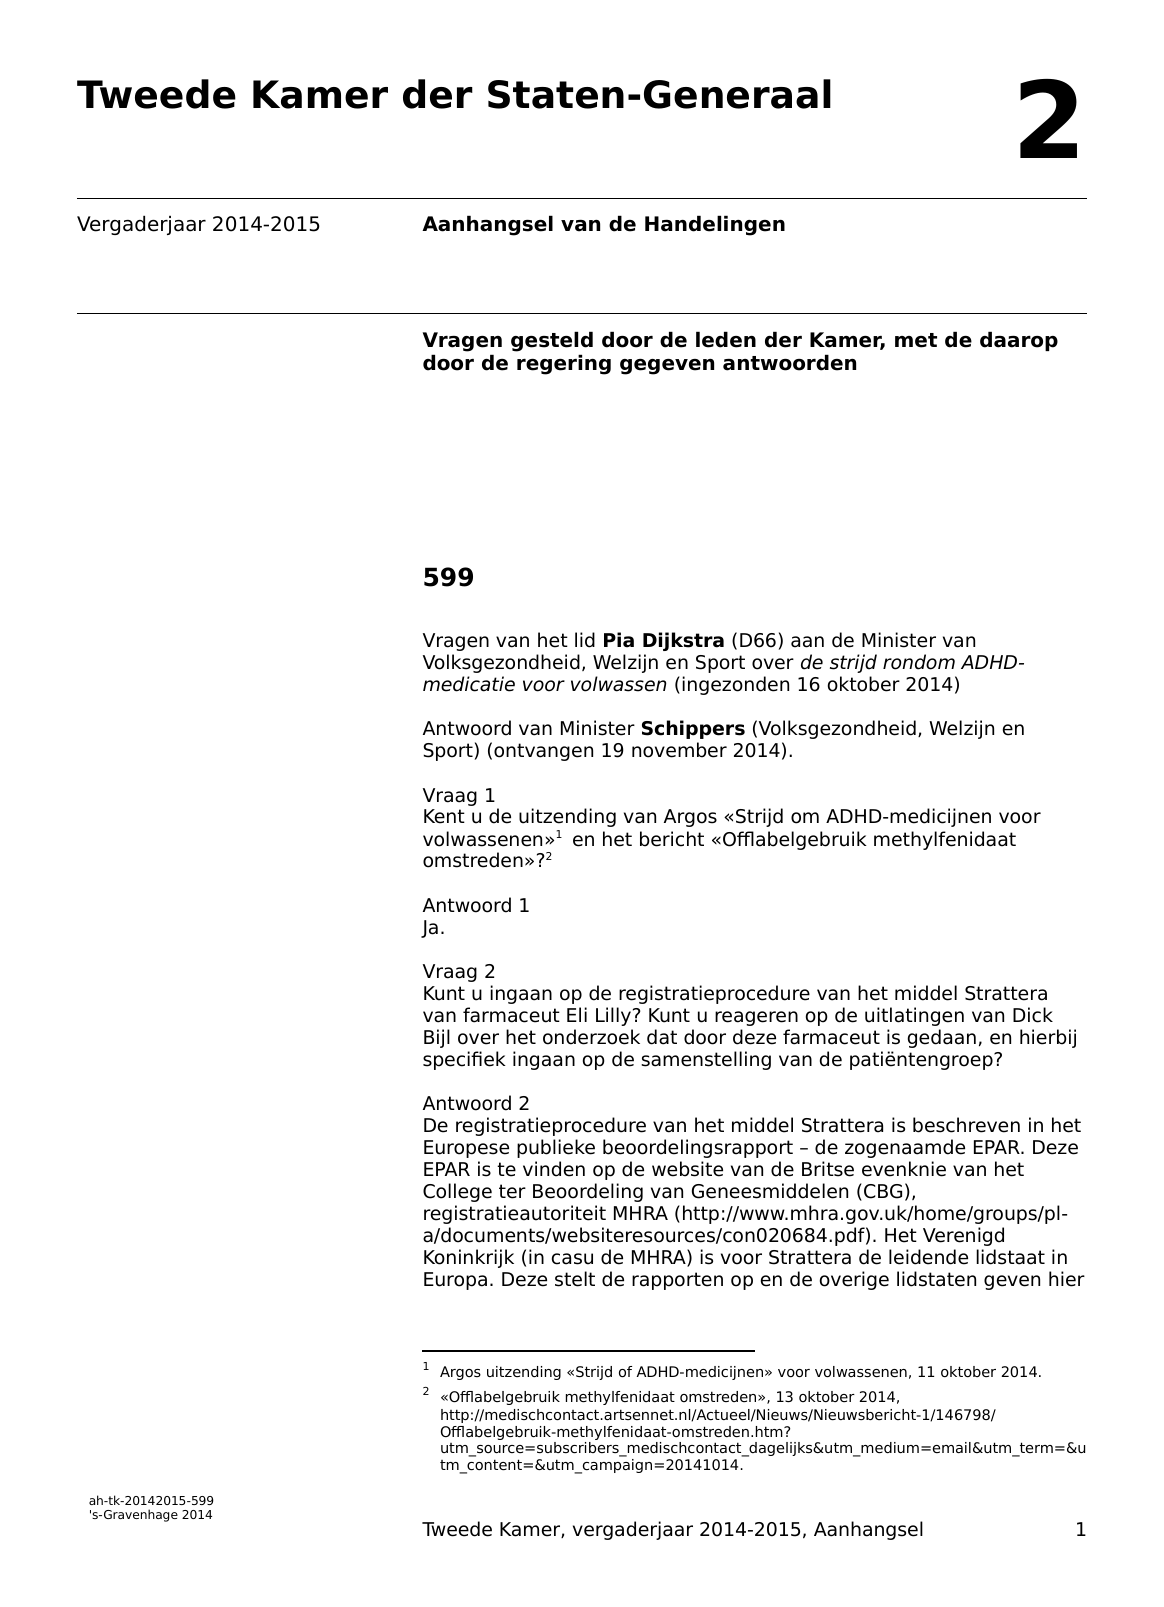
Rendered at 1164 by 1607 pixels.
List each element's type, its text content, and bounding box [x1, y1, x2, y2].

table_cell [77, 314, 422, 375]
text 's-Gravenhage 2014 [88, 1508, 323, 1522]
text Vraag 1 [422, 784, 1087, 806]
text Kunt u ingaan op de registratieprocedure van het middel Strattera van farmaceut Eli Lilly? Kunt u reageren op de uitlatingen van Dick Bijl over het onderzoek dat door deze farmaceut is gedaan, en hierbij specifiek ingaan op de samenstelling van de patiëntengroep? [422, 983, 1087, 1071]
table_cell Vergaderjaar 2014-2015 [77, 199, 422, 313]
text ah-tk-20142015-599 [88, 1494, 323, 1508]
text «Offlabelgebruik methylfenidaat omstreden», 13 oktober 2014, http://medischcontact.artsennet.nl/Actueel/Nieuws/Nieuwsbericht-1/146798/Offlabelgebruik-methylfenidaat-omstreden.htm?utm_source=subscribers_medischcontact_dagelijks&utm_medium=email&utm_term=&utm_content=&utm_campaign=20141014. [422, 1385, 1087, 1474]
table_header 2 [886, 59, 1087, 198]
text 599 [422, 563, 1087, 592]
text De registratieprocedure van het middel Strattera is beschreven in het Europese publieke beoordelingsrapport – de zogenaamde EPAR. Deze EPAR is te vinden op de website van de Britse evenknie van het College ter Beoordeling van Geneesmiddelen (CBG), registratieautoriteit MHRA (http://www.mhra.gov.uk/home/groups/pl-a/documents/websiteresources/con020684.pdf). Het Verenigd Koninkrijk (in casu de MHRA) is voor Strattera de leidende lidstaat in Europa. Deze stelt de rapporten op en de overige lidstaten geven hier [422, 1115, 1087, 1291]
text Vragen van het lid Pia Dijkstra (D66) aan de Minister van Volksgezondheid, Welzijn en Sport over de strijd rondom ADHD-medicatie voor volwassen (ingezonden 16 oktober 2014) [422, 630, 1087, 696]
text Antwoord 2 [422, 1093, 1087, 1115]
text Antwoord van Minister Schippers (Volksgezondheid, Welzijn en Sport) (ontvangen 19 november 2014). [422, 718, 1087, 762]
table_cell Vragen gesteld door de leden der Kamer, met de daarop door de regering gegeven antwoorden [422, 314, 1087, 375]
table_cell Aanhangsel van de Handelingen [422, 199, 1087, 313]
text Ja. [422, 917, 1087, 938]
text Vraag 2 [422, 961, 1087, 983]
table_header Tweede Kamer der Staten-Generaal [77, 59, 886, 198]
text Kent u de uitzending van Argos «Strijd om ADHD-medicijnen voor volwassenen» en het bericht «Offlabelgebruik methylfenidaat omstreden»? [422, 806, 1087, 872]
text Antwoord 1 [422, 894, 1087, 917]
text Argos uitzending «Strijd of ADHD-medicijnen» voor volwassenen, 11 oktober 2014. [422, 1360, 1087, 1382]
